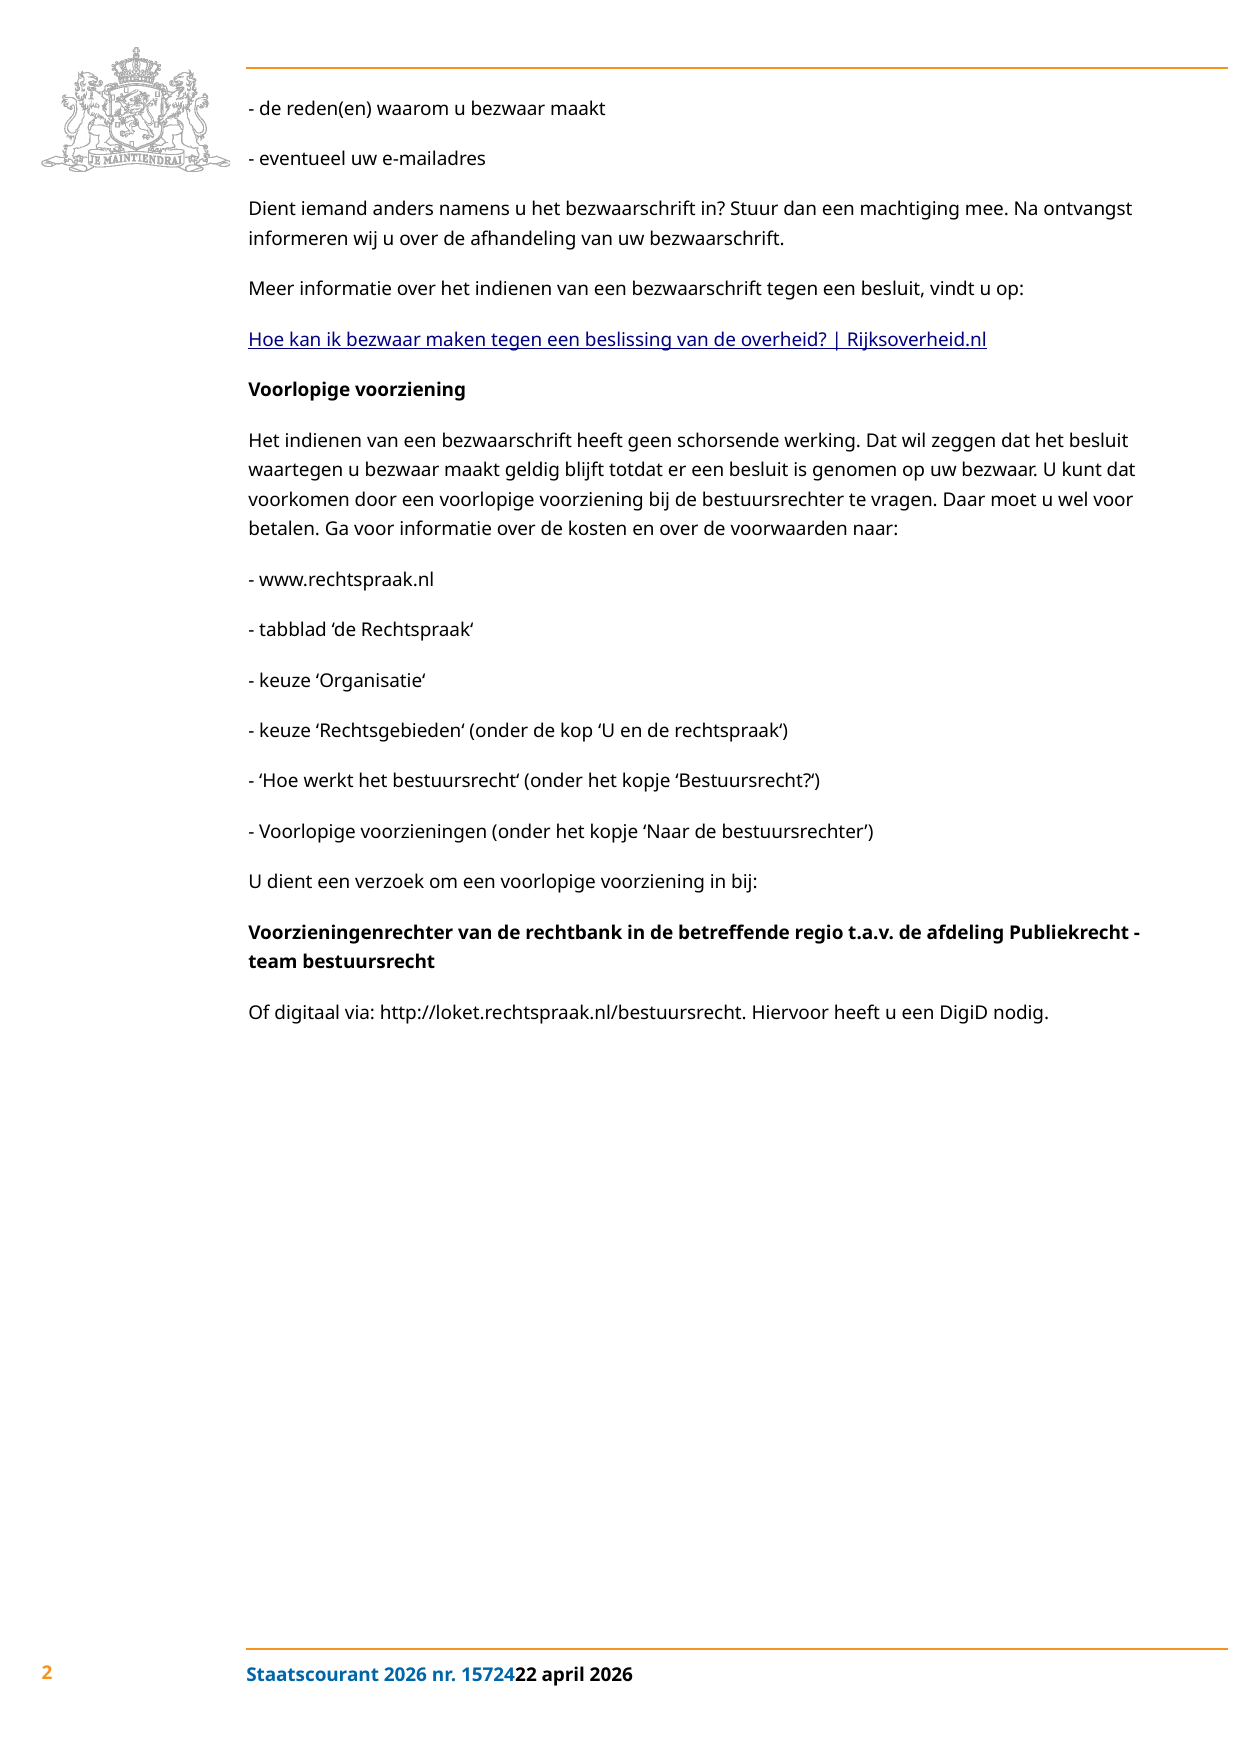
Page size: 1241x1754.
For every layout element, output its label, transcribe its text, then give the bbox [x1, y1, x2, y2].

text Hoe kan ik bezwaar maken tegen een beslissing van de overheid? | Rijksoverheid.nl [248, 326, 1152, 352]
text - Voorlopige voorzieningen (onder het kopje ‘Naar de bestuursrechter’) [248, 818, 1152, 844]
text Voorzieningenrechter van de rechtbank in de betreffende regio t.a.v. de afdeling Publiekrecht - team bestuursrecht [248, 919, 1152, 974]
text - www.rechtspraak.nl [248, 566, 1152, 592]
text Het indienen van een bezwaarschrift heeft geen schorsende werking. Dat wil zeggen dat het besluit waartegen u bezwaar maakt geldig blijft totdat er een besluit is genomen op uw bezwaar. U kunt dat voorkomen door een voorlopige voorziening bij de bestuursrechter te vragen. Daar moet u wel voor betalen. Ga voor informatie over de kosten en over de voorwaarden naar: [248, 427, 1152, 541]
text - tabblad ‘de Rechtspraak‘ [248, 616, 1152, 642]
text - keuze ‘Rechtsgebieden‘ (onder de kop ‘U en de rechtspraak‘) [248, 717, 1152, 743]
text Meer informatie over het indienen van een bezwaarschrift tegen een besluit, vindt u op: [248, 276, 1152, 301]
text U dient een verzoek om een voorlopige voorziening in bij: [248, 868, 1152, 894]
text - eventueel uw e-mailadres [248, 145, 1152, 171]
text Of digitaal via: http://loket.rechtspraak.nl/bestuursrecht. Hiervoor heeft u een DigiD nodig. [248, 999, 1152, 1025]
text Dient iemand anders namens u het bezwaarschrift in? Stuur dan een machtiging mee. Na ontvangst informeren wij u over de afhandeling van uw bezwaarschrift. [248, 196, 1152, 251]
text - de reden(en) waarom u bezwaar maakt [248, 95, 1152, 121]
text - keuze ‘Organisatie‘ [248, 667, 1152, 693]
picture [41, 47, 231, 172]
text - ‘Hoe werkt het bestuursrecht‘ (onder het kopje ‘Bestuursrecht?‘) [248, 768, 1152, 793]
text Voorlopige voorziening [248, 376, 1152, 402]
